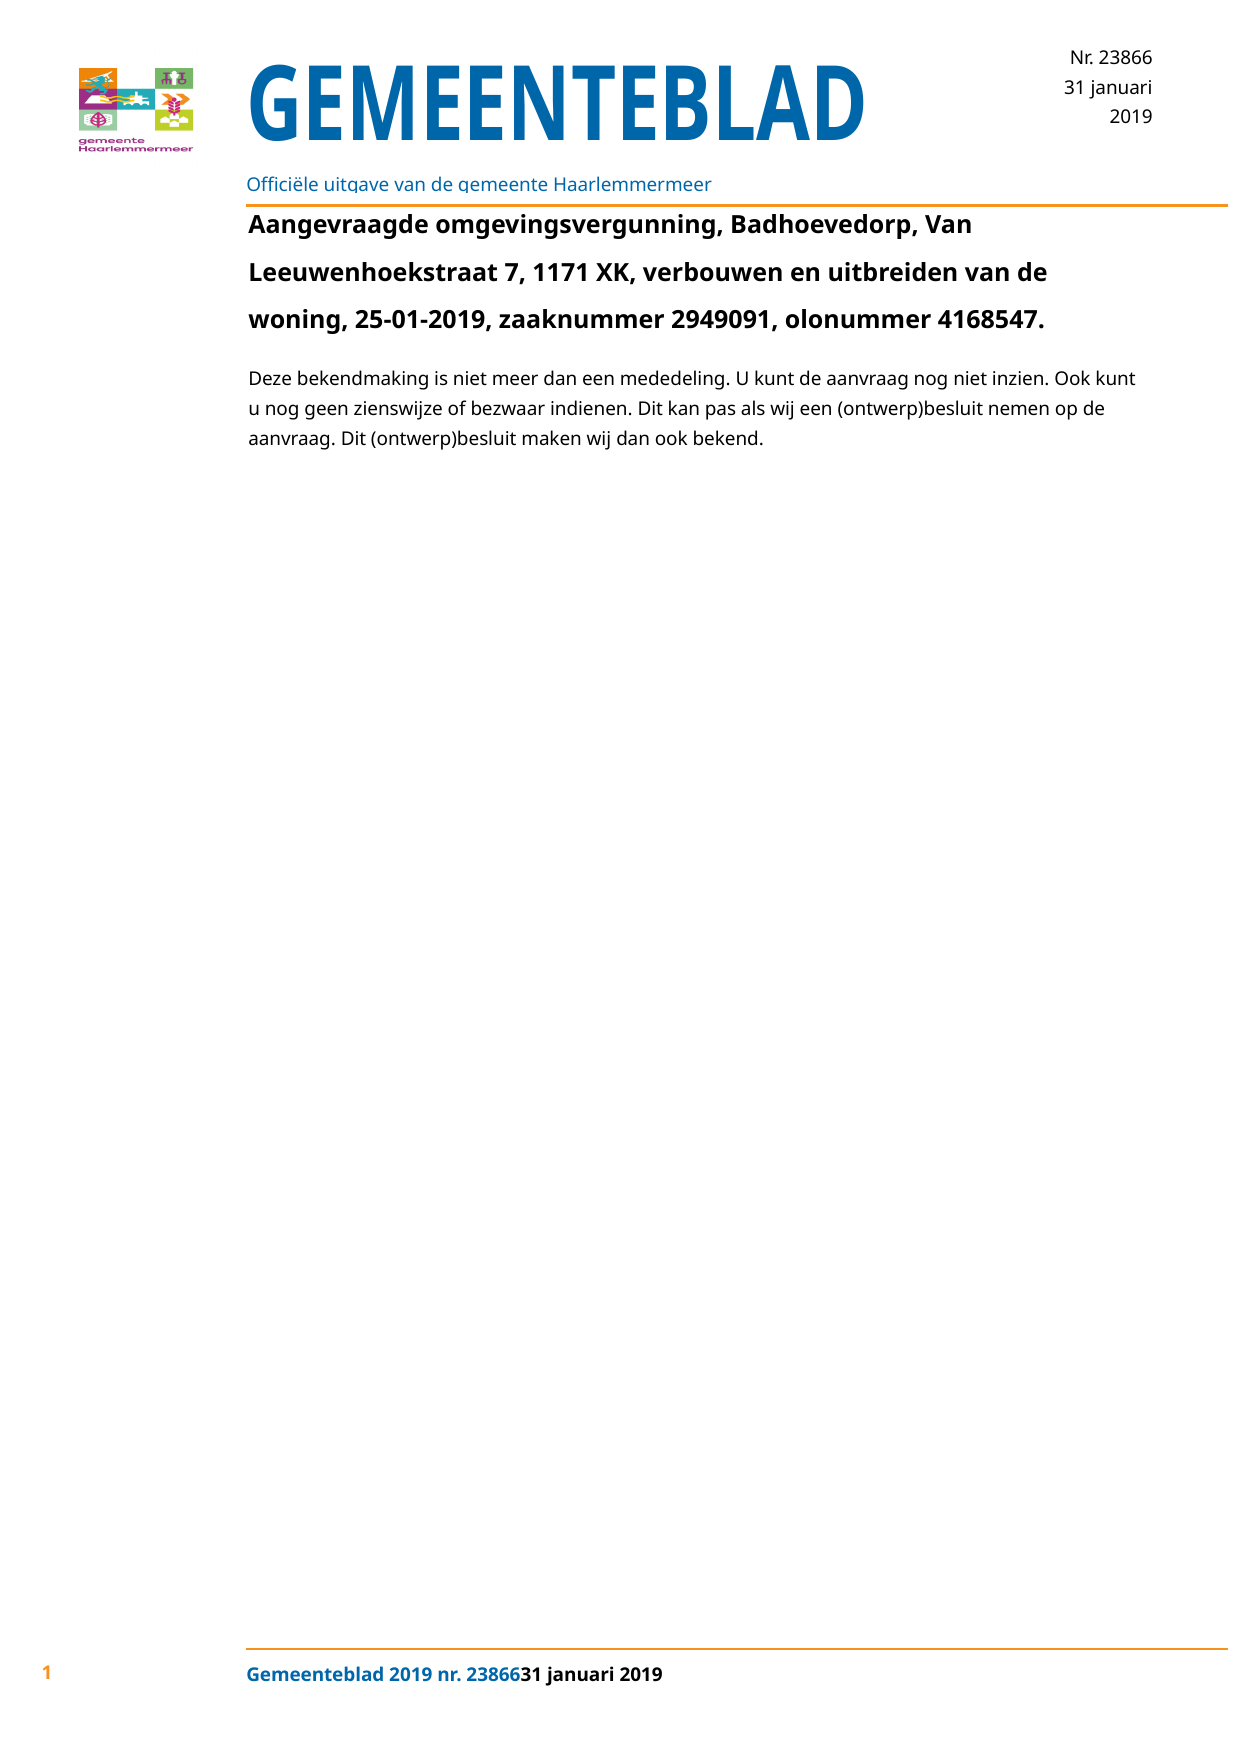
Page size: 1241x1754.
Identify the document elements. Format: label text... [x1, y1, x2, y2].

text Aangevraagde omgevingsvergunning, Badhoevedorp, Van Leeuwenhoekstraat 7, 1171 XK, verbouwen en uitbreiden van de woning, 25-01-2019, zaaknummer 2949091, olonummer 4168547. [248, 207, 1152, 336]
picture [41, 47, 231, 172]
text Deze bekendmaking is niet meer dan een mededeling. U kunt de aanvraag nog niet inzien. Ook kunt u nog geen zienswijze of bezwaar indienen. Dit kan pas als wij een (ontwerp)besluit nemen op de aanvraag. Dit (ontwerp)besluit maken wij dan ook bekend. [248, 366, 1152, 450]
